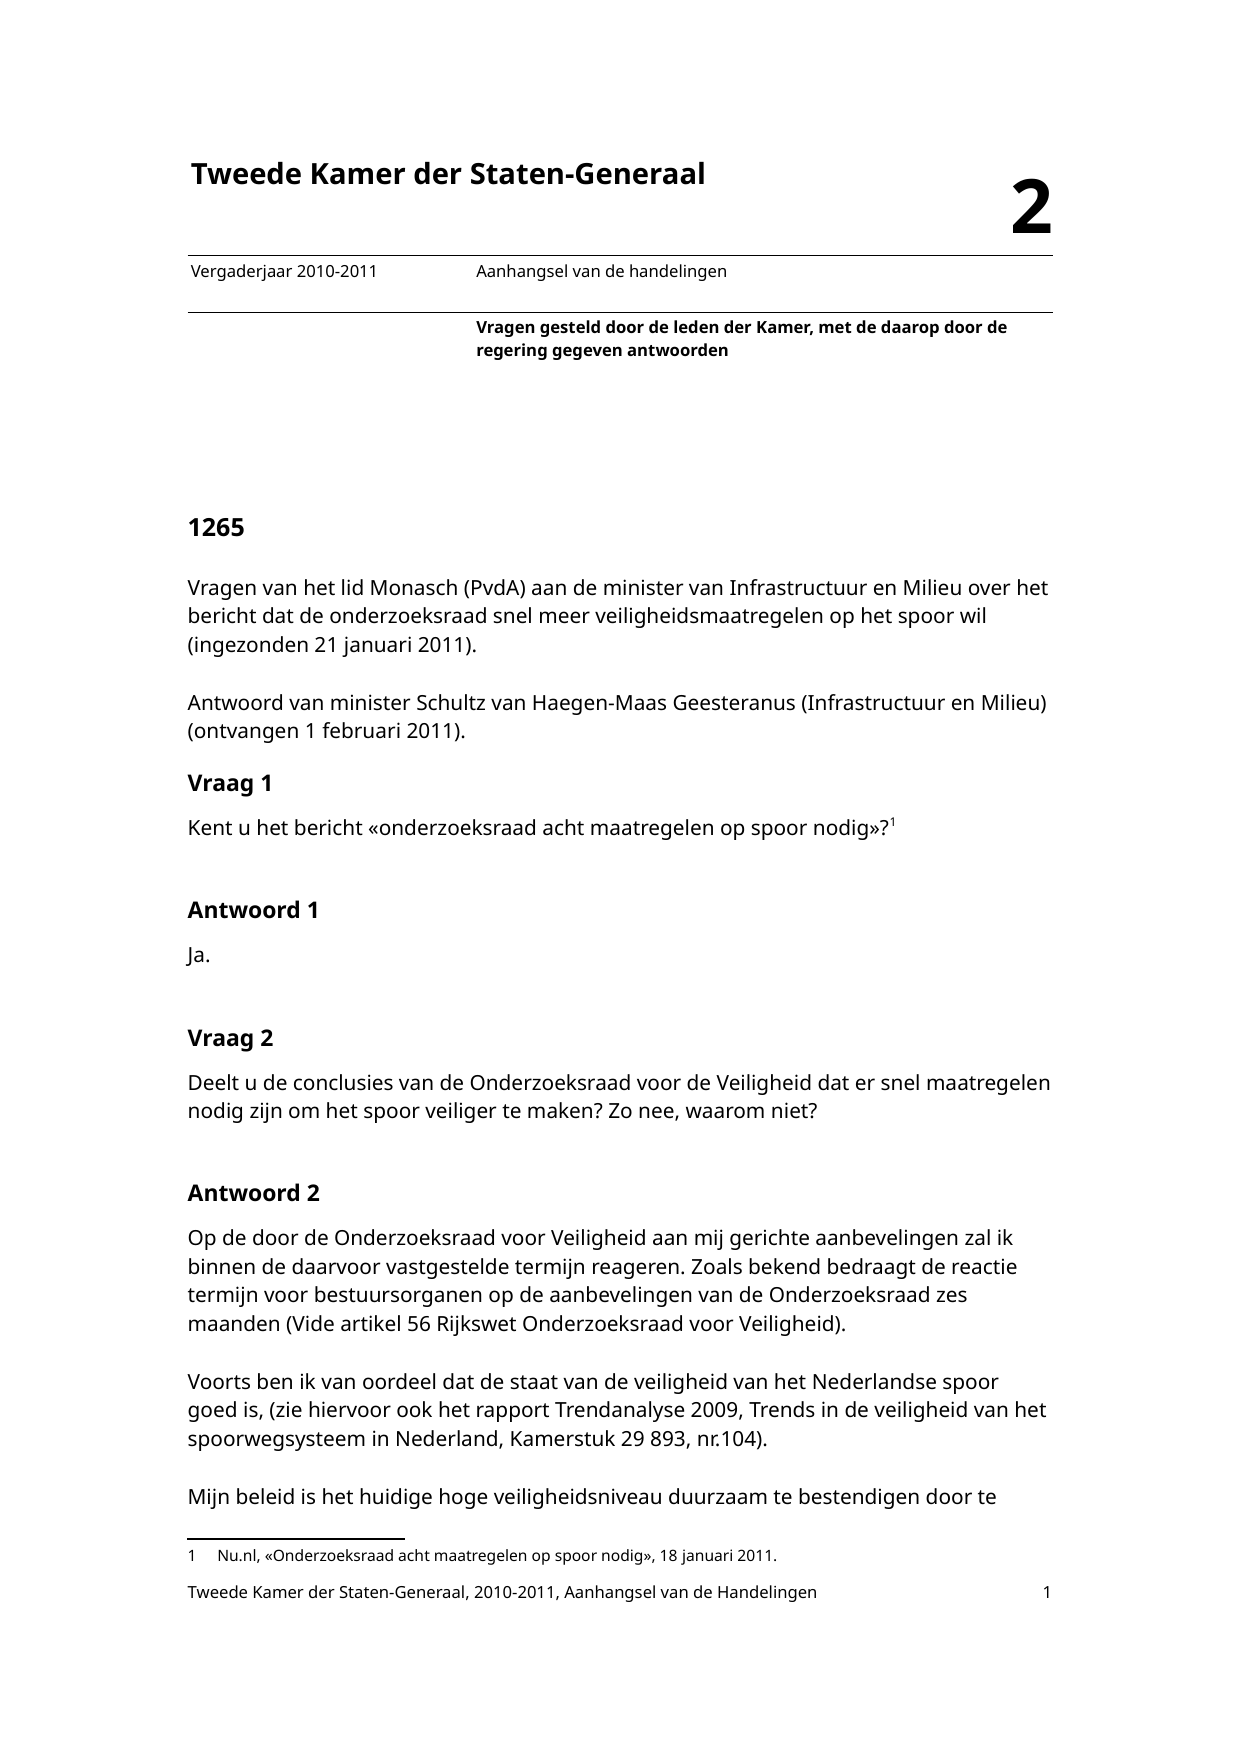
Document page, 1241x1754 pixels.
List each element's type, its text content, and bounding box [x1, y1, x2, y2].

table_header Tweede Kamer der Staten-Generaal [188, 150, 879, 255]
text Vragen van het lid Monasch (PvdA) aan de minister van Infrastructuur en Milieu over het bericht dat de onderzoeksraad snel meer veiligheidsmaatregelen op het spoor wil (ingezonden 21 januari 2011). [187, 573, 1053, 658]
text 1265 [187, 509, 1053, 543]
subtitle Vraag 2 [187, 1022, 1053, 1053]
table_header 2 [880, 150, 1053, 255]
text Ja. [187, 941, 1053, 969]
subtitle Antwoord 1 [187, 894, 1053, 926]
text Op de door de Onderzoeksraad voor Veiligheid aan mij gerichte aanbevelingen zal ik binnen de daarvoor vastgestelde termijn reageren. Zoals bekend bedraagt de reactie termijn voor bestuursorganen op de aanbevelingen van de Onderzoeksraad zes maanden (Vide artikel 56 Rijkswet Onderzoeksraad voor Veiligheid). [187, 1223, 1053, 1337]
table_cell Vragen gesteld door de leden der Kamer, met de daarop door de regering gegeven antwoorden [473, 313, 1053, 361]
text Nu.nl, «Onderzoeksraad acht maatregelen op spoor nodig», 18 januari 2011. [187, 1538, 1053, 1566]
text Deelt u de conclusies van de Onderzoeksraad voor de Veiligheid dat er snel maatregelen nodig zijn om het spoor veiliger te maken? Zo nee, waarom niet? [187, 1068, 1053, 1125]
text Kent u het bericht «onderzoeksraad acht maatregelen op spoor nodig»? [187, 813, 1053, 842]
table_cell Vergaderjaar 2010-2011 [188, 256, 473, 312]
subtitle Antwoord 2 [187, 1177, 1053, 1208]
text Antwoord van minister Schultz van Haegen-Maas Geesteranus (Infrastructuur en Milieu) (ontvangen 1 februari 2011). [187, 688, 1053, 745]
text Mijn beleid is het huidige hoge veiligheidsniveau duurzaam te bestendigen door te [187, 1482, 1053, 1511]
text Voorts ben ik van oordeel dat de staat van de veiligheid van het Nederlandse spoor goed is, (zie hiervoor ook het rapport Trendanalyse 2009, Trends in de veiligheid van het spoorwegsysteem in Nederland, Kamerstuk 29 893, nr.104). [187, 1367, 1053, 1452]
subtitle Vraag 1 [187, 767, 1053, 798]
table_cell [188, 313, 473, 361]
table_cell Aanhangsel van de handelingen [473, 256, 1053, 312]
